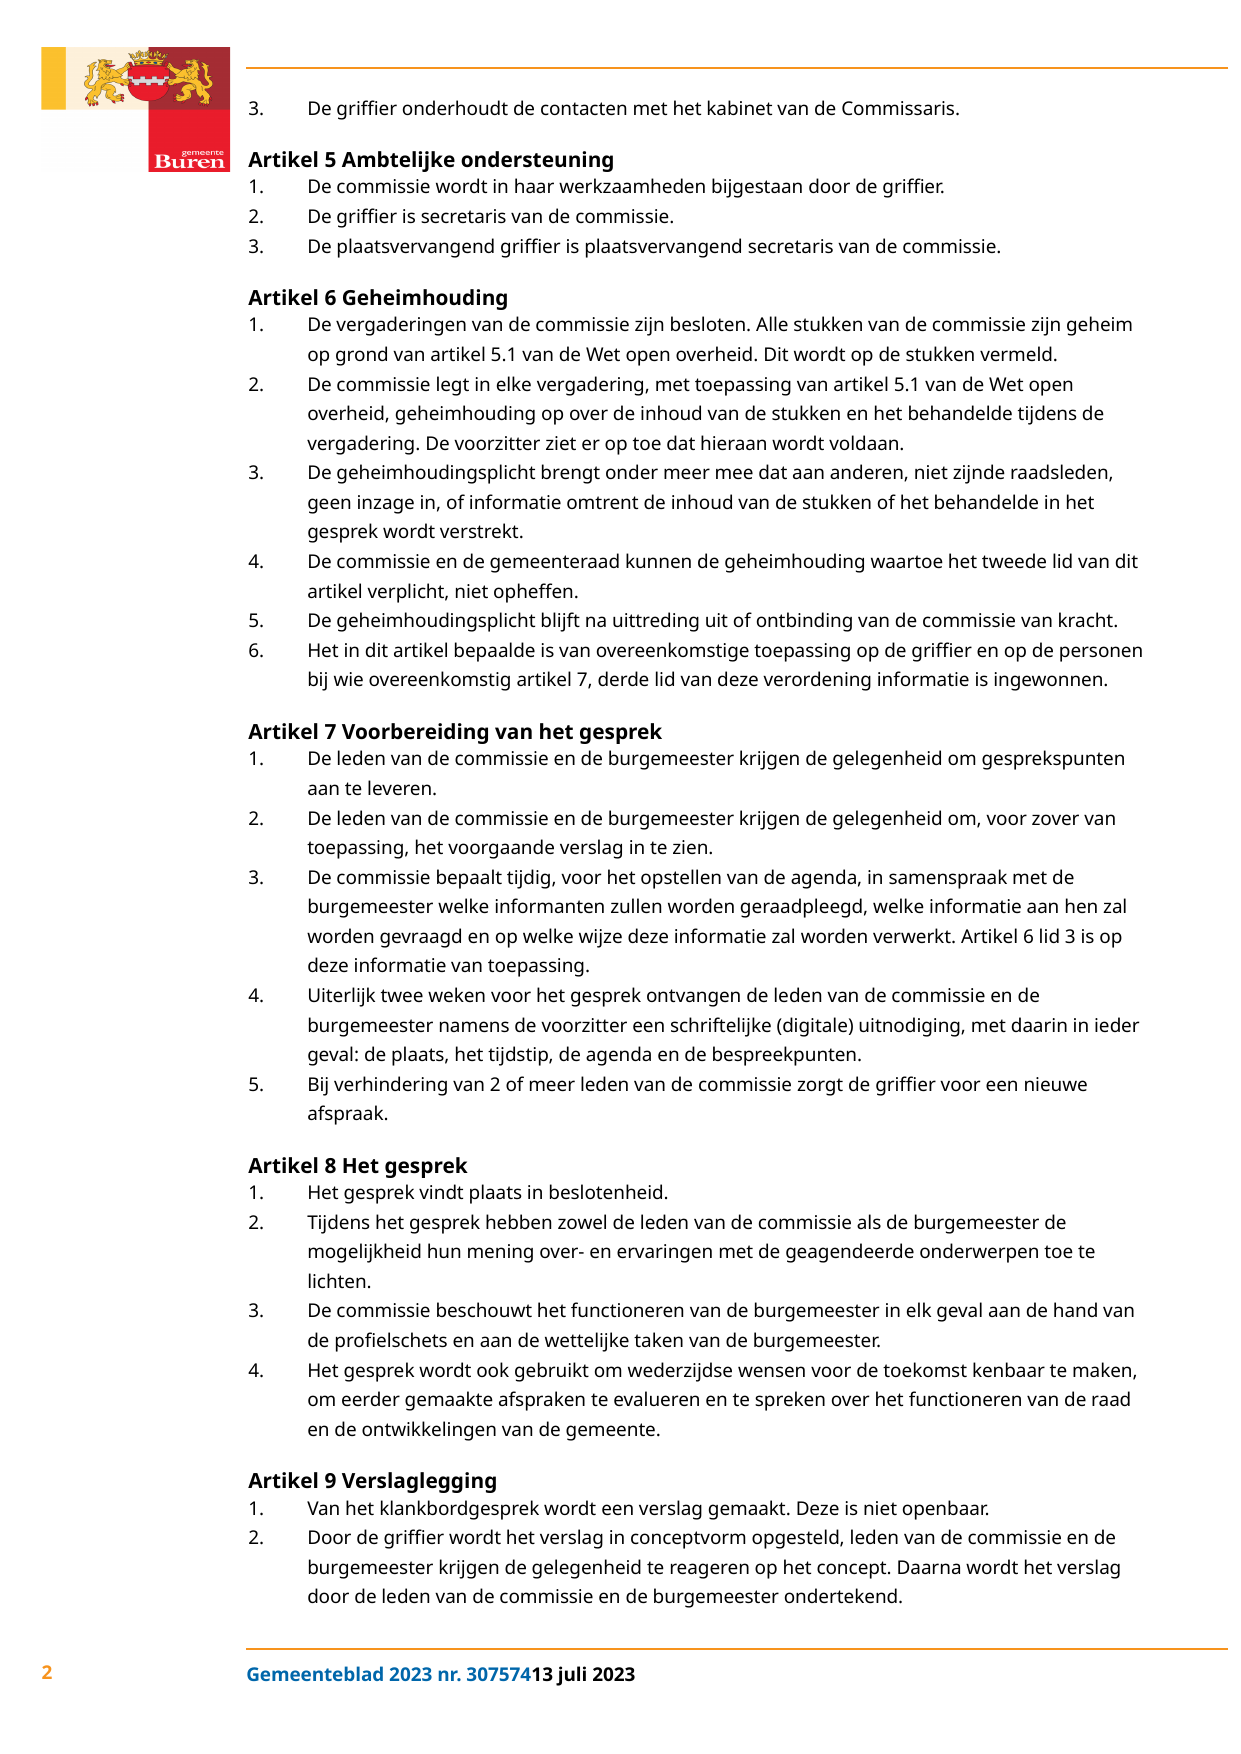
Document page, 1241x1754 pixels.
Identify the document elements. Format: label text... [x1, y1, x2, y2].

list Uiterlijk twee weken voor het gesprek ontvangen de leden van de commissie en de burgemeester namens de voorzitter een schriftelijke (digitale) uitnodiging, met daarin in ieder geval: de plaats, het tijdstip, de agenda en de bespreekpunten. [248, 982, 1152, 1067]
list De vergaderingen van de commissie zijn besloten. Alle stukken van de commissie zijn geheim op grond van artikel 5.1 van de Wet open overheid. Dit wordt op de stukken vermeld. [248, 312, 1152, 367]
list Het gesprek vindt plaats in beslotenheid. [248, 1179, 1152, 1205]
list De leden van de commissie en de burgemeester krijgen de gelegenheid om, voor zover van toepassing, het voorgaande verslag in te zien. [248, 805, 1152, 860]
list Tijdens het gesprek hebben zowel de leden van de commissie als de burgemeester de mogelijkheid hun mening over- en ervaringen met de geagendeerde onderwerpen toe te lichten. [248, 1209, 1152, 1294]
list Bij verhindering van 2 of meer leden van de commissie zorgt de griffier voor een nieuwe afspraak. [248, 1071, 1152, 1126]
list De geheimhoudingsplicht brengt onder meer mee dat aan anderen, niet zijnde raadsleden, geen inzage in, of informatie omtrent de inhoud van de stukken of het behandelde in het gesprek wordt verstrekt. [248, 459, 1152, 544]
list De commissie legt in elke vergadering, met toepassing van artikel 5.1 van de Wet open overheid, geheimhouding op over de inhoud van de stukken en het behandelde tijdens de vergadering. De voorzitter ziet er op toe dat hieraan wordt voldaan. [248, 371, 1152, 456]
list De commissie beschouwt het functioneren van de burgemeester in elk geval aan de hand van de profielschets en aan de wettelijke taken van de burgemeester. [248, 1298, 1152, 1353]
text Artikel 8 Het gesprek [248, 1151, 1152, 1179]
list De commissie en de gemeenteraad kunnen de geheimhouding waartoe het tweede lid van dit artikel verplicht, niet opheffen. [248, 548, 1152, 604]
list Van het klankbordgesprek wordt een verslag gemaakt. Deze is niet openbaar. [248, 1495, 1152, 1521]
list De commissie wordt in haar werkzaamheden bijgestaan door de griffier. [248, 174, 1152, 199]
list Het gesprek wordt ook gebruikt om wederzijdse wensen voor de toekomst kenbaar te maken, om eerder gemaakte afspraken te evalueren en te spreken over het functioneren van de raad en de ontwikkelingen van de gemeente. [248, 1357, 1152, 1442]
text Artikel 7 Voorbereiding van het gesprek [248, 717, 1152, 746]
text Artikel 6 Geheimhouding [248, 283, 1152, 312]
text Artikel 9 Verslaglegging [248, 1466, 1152, 1495]
list Door de griffier wordt het verslag in conceptvorm opgesteld, leden van de commissie en de burgemeester krijgen de gelegenheid te reageren op het concept. Daarna wordt het verslag door de leden van de commissie en de burgemeester ondertekend. [248, 1524, 1152, 1609]
list Het in dit artikel bepaalde is van overeenkomstige toepassing op de griffier en op de personen bij wie overeenkomstig artikel 7, derde lid van deze verordening informatie is ingewonnen. [248, 637, 1152, 692]
list De geheimhoudingsplicht blijft na uittreding uit of ontbinding van de commissie van kracht. [248, 607, 1152, 633]
picture [41, 47, 231, 172]
text Artikel 5 Ambtelijke ondersteuning [248, 145, 1152, 174]
list De griffier onderhoudt de contacten met het kabinet van de Commissaris. [248, 95, 1152, 121]
list De leden van de commissie en de burgemeester krijgen de gelegenheid om gesprekspunten aan te leveren. [248, 746, 1152, 801]
list De commissie bepaalt tijdig, voor het opstellen van de agenda, in samenspraak met de burgemeester welke informanten zullen worden geraadpleegd, welke informatie aan hen zal worden gevraagd en op welke wijze deze informatie zal worden verwerkt. Artikel 6 lid 3 is op deze informatie van toepassing. [248, 864, 1152, 978]
list De griffier is secretaris van de commissie. [248, 203, 1152, 229]
list De plaatsvervangend griffier is plaatsvervangend secretaris van de commissie. [248, 233, 1152, 258]
